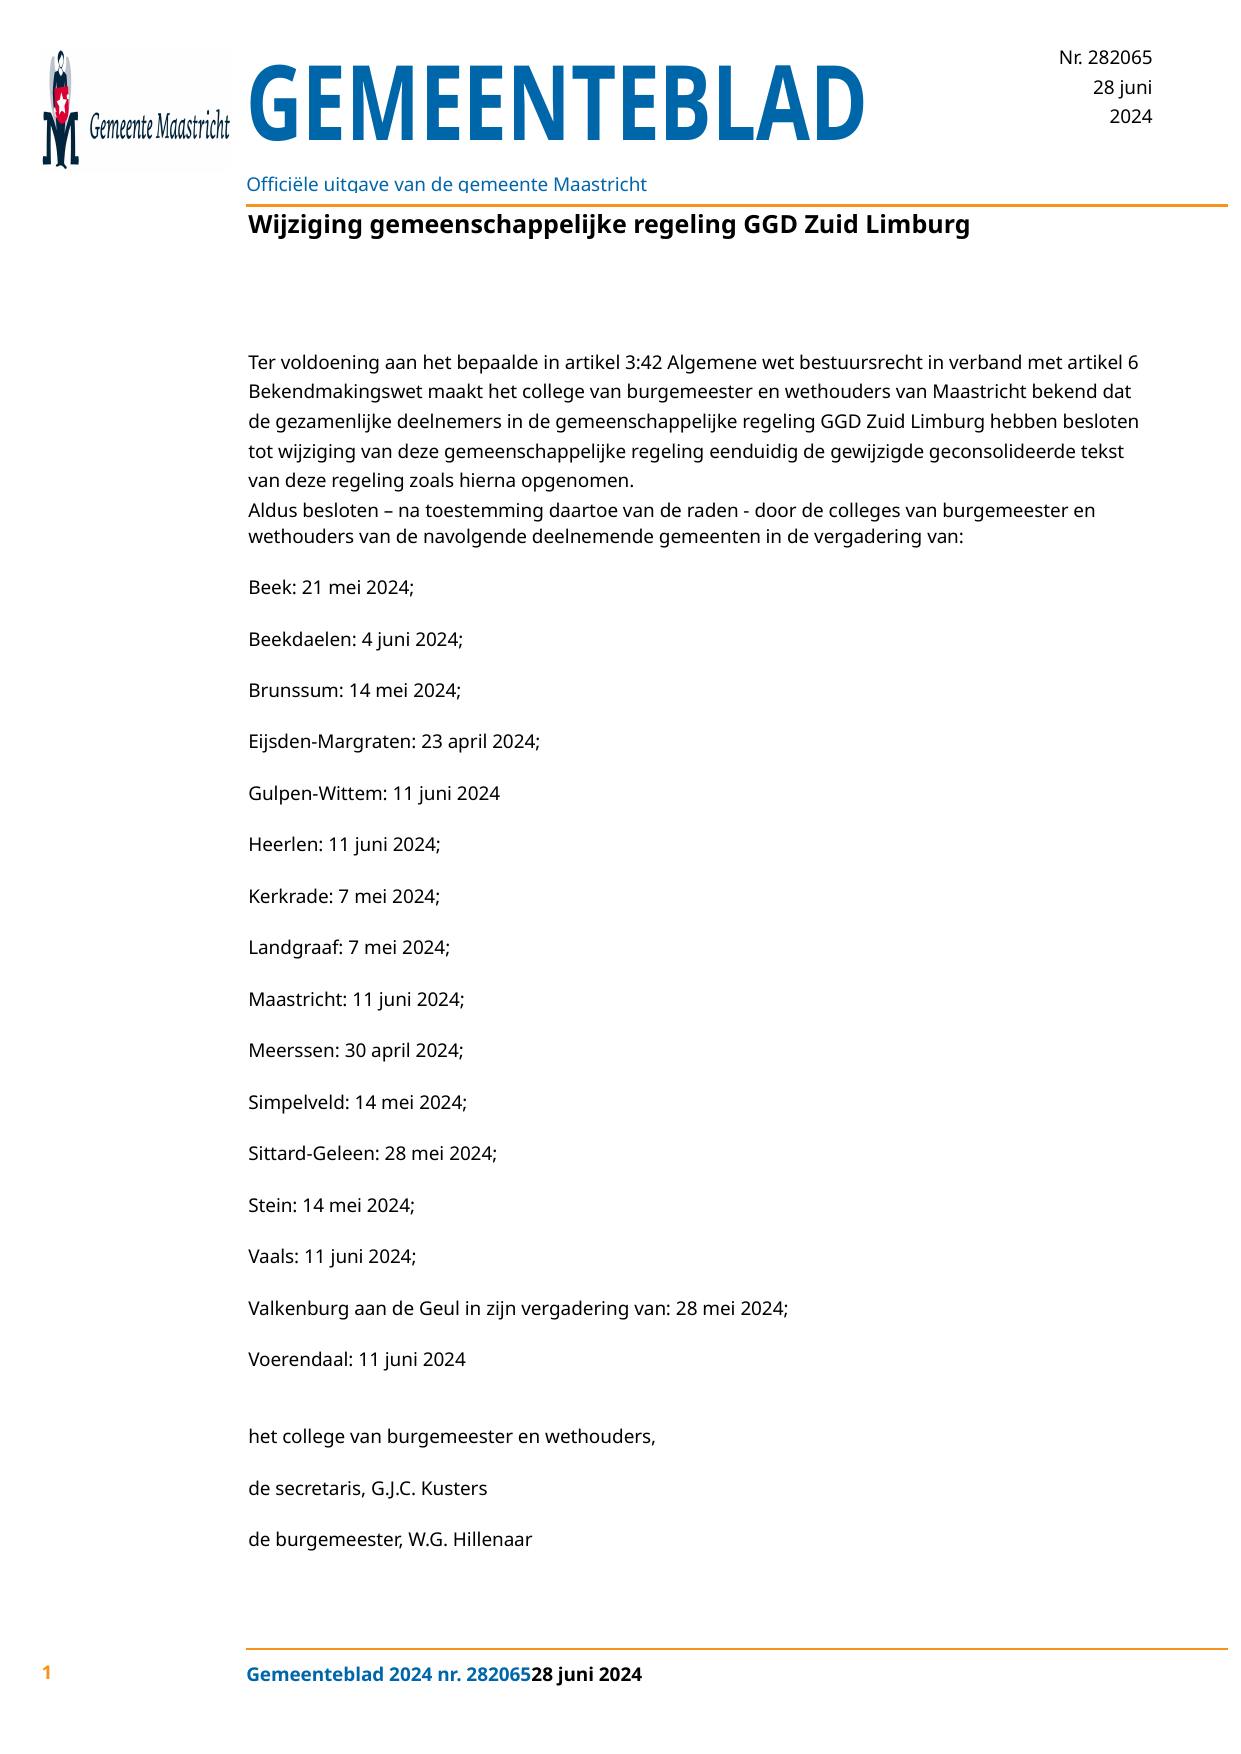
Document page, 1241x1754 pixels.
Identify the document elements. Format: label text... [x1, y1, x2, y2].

text Stein: 14 mei 2024; [248, 1192, 1152, 1217]
text Kerkrade: 7 mei 2024; [248, 883, 1152, 909]
text Aldus besloten – na toestemming daartoe van de raden - door de colleges van burgemeester en wethouders van de navolgende deelnemende gemeenten in de vergadering van: [248, 497, 1152, 548]
text Voerendaal: 11 juni 2024 [248, 1346, 1152, 1372]
text Sittard-Geleen: 28 mei 2024; [248, 1140, 1152, 1166]
text het college van burgemeester en wethouders, [248, 1423, 1152, 1449]
text Beek: 21 mei 2024; [248, 574, 1152, 600]
text Beekdaelen: 4 juni 2024; [248, 626, 1152, 651]
text Maastricht: 11 juni 2024; [248, 986, 1152, 1012]
text Ter voldoening aan het bepaalde in artikel 3:42 Algemene wet bestuursrecht in verband met artikel 6 Bekendmakingswet maakt het college van burgemeester en wethouders van Maastricht bekend dat de gezamenlijke deelnemers in de gemeenschappelijke regeling GGD Zuid Limburg hebben besloten tot wijziging van deze gemeenschappelijke regeling eenduidig de gewijzigde geconsolideerde tekst van deze regeling zoals hierna opgenomen. [248, 349, 1152, 493]
text Wijziging gemeenschappelijke regeling GGD Zuid Limburg [248, 207, 1152, 241]
text Meerssen: 30 april 2024; [248, 1037, 1152, 1063]
text Simpelveld: 14 mei 2024; [248, 1089, 1152, 1114]
text Vaals: 11 juni 2024; [248, 1243, 1152, 1269]
text Brunssum: 14 mei 2024; [248, 677, 1152, 703]
text Heerlen: 11 juni 2024; [248, 832, 1152, 857]
text Landgraaf: 7 mei 2024; [248, 934, 1152, 960]
text de secretaris, G.J.C. Kusters [248, 1475, 1152, 1501]
text Gulpen-Wittem: 11 juni 2024 [248, 780, 1152, 806]
text Valkenburg aan de Geul in zijn vergadering van: 28 mei 2024; [248, 1295, 1152, 1320]
text de burgemeester, W.G. Hillenaar [248, 1526, 1152, 1552]
picture [41, 47, 231, 172]
text Eijsden-Margraten: 23 april 2024; [248, 729, 1152, 754]
